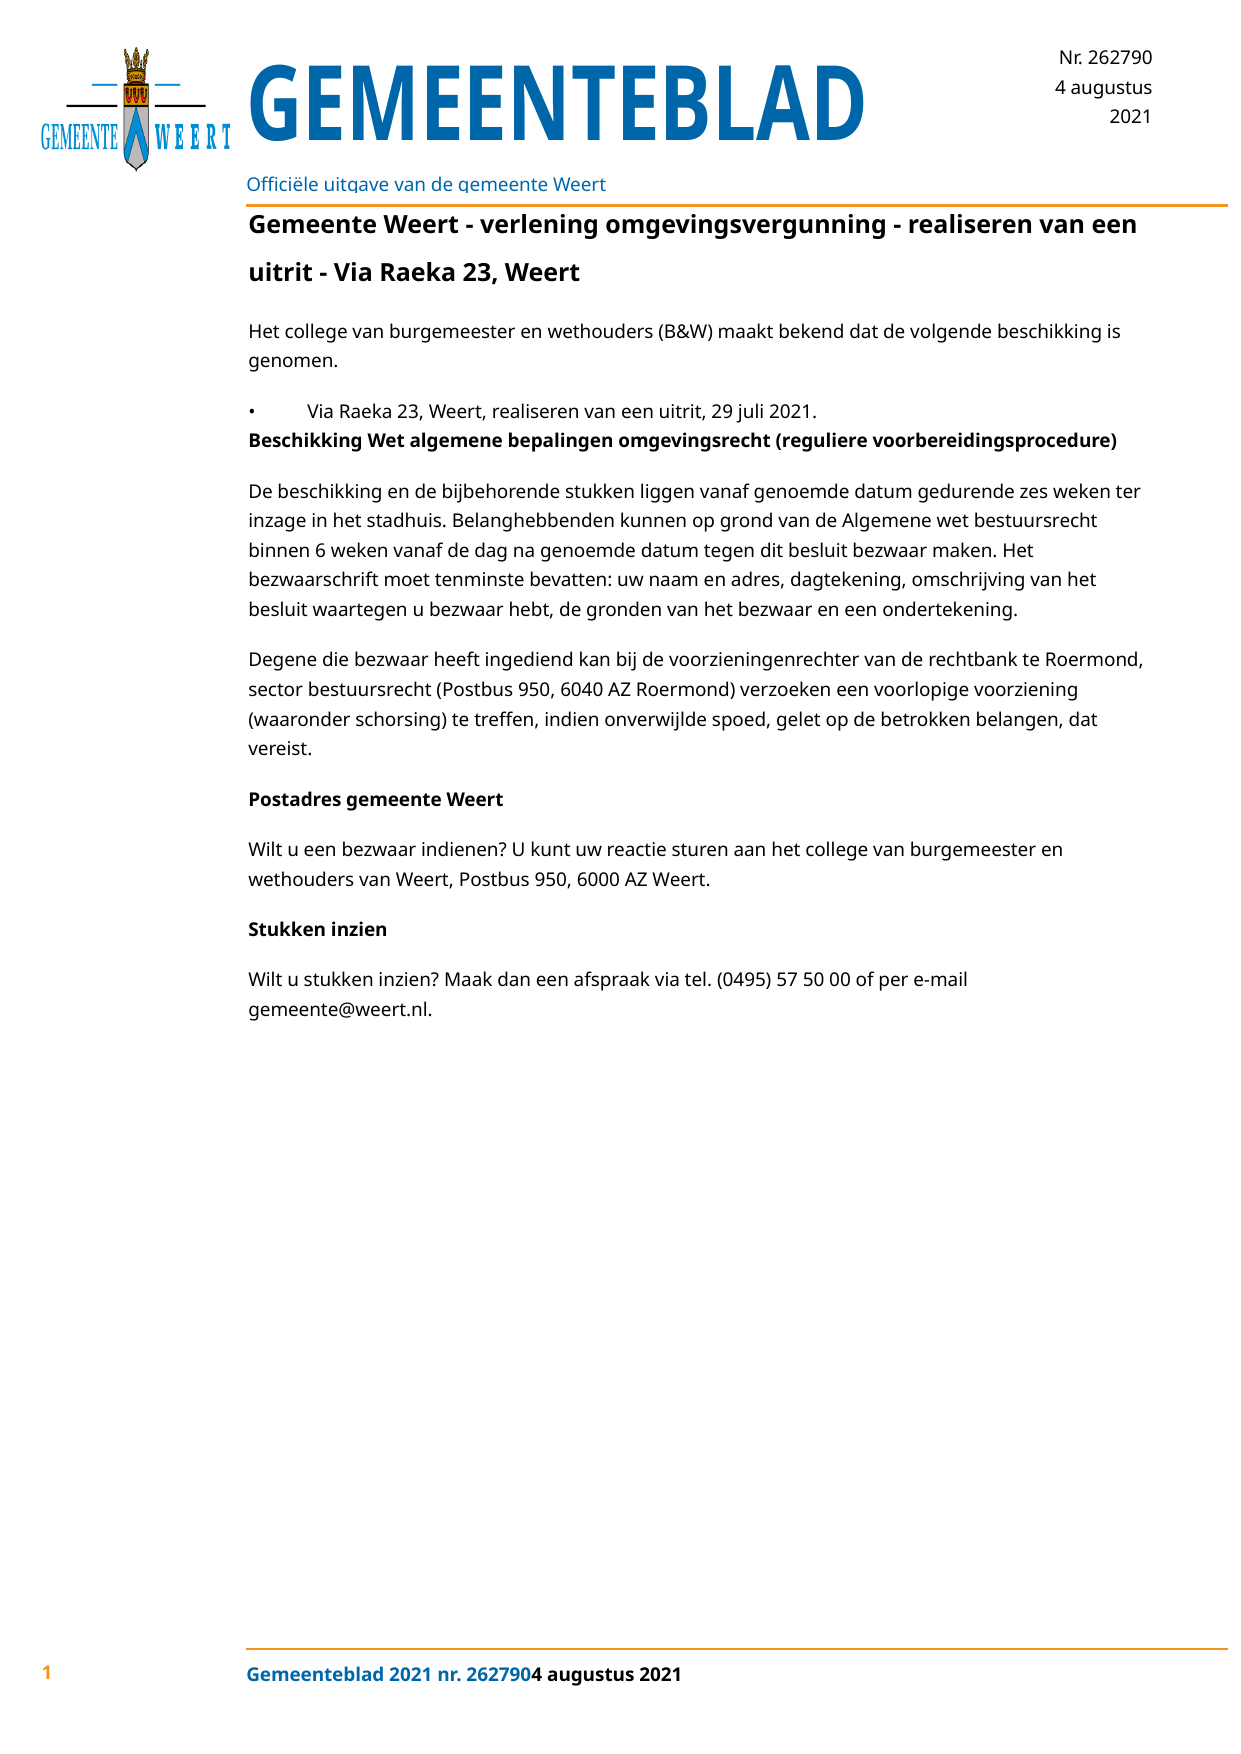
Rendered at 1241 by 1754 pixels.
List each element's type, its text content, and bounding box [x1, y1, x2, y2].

text Postadres gemeente Weert [248, 786, 1152, 812]
text Gemeente Weert - verlening omgevingsvergunning - realiseren van een uitrit - Via Raeka 23, Weert [248, 207, 1152, 288]
text Wilt u een bezwaar indienen? U kunt uw reactie sturen aan het college van burgemeester en wethouders van Weert, Postbus 950, 6000 AZ Weert. [248, 836, 1152, 892]
text Degene die bezwaar heeft ingediend kan bij de voorzieningenrechter van de rechtbank te Roermond, sector bestuursrecht (Postbus 950, 6040 AZ Roermond) verzoeken een voorlopige voorziening (waaronder schorsing) te treffen, indien onverwijlde spoed, gelet op de betrokken belangen, dat vereist. [248, 647, 1152, 761]
picture [41, 47, 231, 172]
text Beschikking Wet algemene bepalingen omgevingsrecht (reguliere voorbereidingsprocedure) [248, 427, 1152, 453]
text Stukken inzien [248, 916, 1152, 942]
list Via Raeka 23, Weert, realiseren van een uitrit, 29 juli 2021. [248, 398, 1152, 424]
text Wilt u stukken inzien? Maak dan een afspraak via tel. (0495) 57 50 00 of per e-mail gemeente@weert.nl. [248, 967, 1152, 1022]
text De beschikking en de bijbehorende stukken liggen vanaf genoemde datum gedurende zes weken ter inzage in het stadhuis. Belanghebbenden kunnen op grond van de Algemene wet bestuursrecht binnen 6 weken vanaf de dag na genoemde datum tegen dit besluit bezwaar maken. Het bezwaarschrift moet tenminste bevatten: uw naam en adres, dagtekening, omschrijving van het besluit waartegen u bezwaar hebt, de gronden van het bezwaar en een ondertekening. [248, 478, 1152, 622]
text Het college van burgemeester en wethouders (B&W) maakt bekend dat de volgende beschikking is genomen. [248, 318, 1152, 373]
